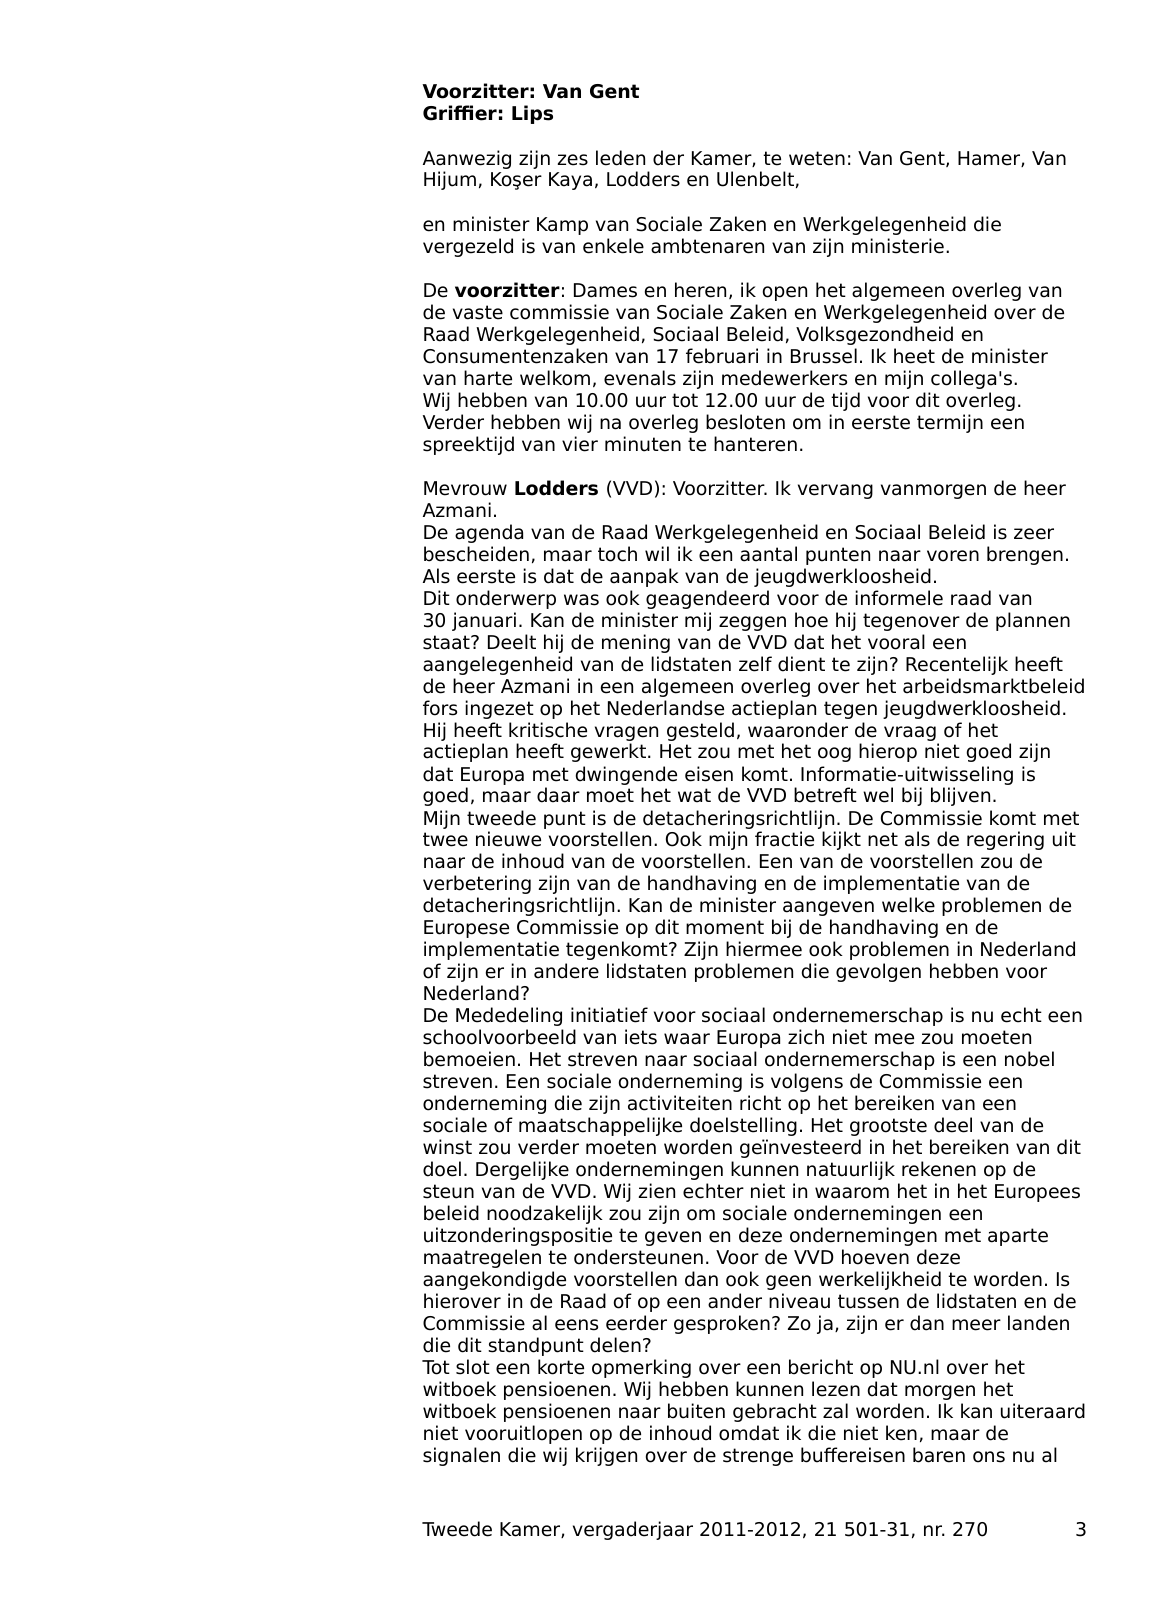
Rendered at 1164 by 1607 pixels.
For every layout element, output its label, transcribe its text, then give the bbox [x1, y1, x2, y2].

text en minister Kamp van Sociale Zaken en Werkgelegenheid die vergezeld is van enkele ambtenaren van zijn ministerie. [422, 213, 1087, 257]
text De voorzitter: Dames en heren, ik open het algemeen overleg van de vaste commissie van Sociale Zaken en Werkgelegenheid over de Raad Werkgelegenheid, Sociaal Beleid, Volksgezondheid en Consumentenzaken van 17 februari in Brussel. Ik heet de minister van harte welkom, evenals zijn medewerkers en mijn collega's. [422, 280, 1087, 389]
text Tot slot een korte opmerking over een bericht op NU.nl over het witboek pensioenen. Wij hebben kunnen lezen dat morgen het witboek pensioenen naar buiten gebracht zal worden. Ik kan uiteraard niet vooruitlopen op de inhoud omdat ik die niet ken, maar de signalen die wij krijgen over de strenge buffereisen baren ons nu al [422, 1357, 1087, 1467]
text Voorzitter: Van Gent [422, 81, 1087, 103]
text Aanwezig zijn zes leden der Kamer, te weten: Van Gent, Hamer, Van Hijum, Koşer Kaya, Lodders en Ulenbelt, [422, 147, 1087, 191]
text De agenda van de Raad Werkgelegenheid en Sociaal Beleid is zeer bescheiden, maar toch wil ik een aantal punten naar voren brengen. Als eerste is dat de aanpak van de jeugdwerkloosheid. [422, 522, 1087, 588]
text De Mededeling initiatief voor sociaal ondernemerschap is nu echt een schoolvoorbeeld van iets waar Europa zich niet mee zou moeten bemoeien. Het streven naar sociaal ondernemerschap is een nobel streven. Een sociale onderneming is volgens de Commissie een onderneming die zijn activiteiten richt op het bereiken van een sociale of maatschappelijke doelstelling. Het grootste deel van de winst zou verder moeten worden geïnvesteerd in het bereiken van dit doel. Dergelijke ondernemingen kunnen natuurlijk rekenen op de steun van de VVD. Wij zien echter niet in waarom het in het Europees beleid noodzakelijk zou zijn om sociale ondernemingen een uitzonderingspositie te geven en deze ondernemingen met aparte maatregelen te ondersteunen. Voor de VVD hoeven deze aangekondigde voorstellen dan ook geen werkelijkheid te worden. Is hierover in de Raad of op een ander niveau tussen de lidstaten en de Commissie al eens eerder gesproken? Zo ja, zijn er dan meer landen die dit standpunt delen? [422, 1005, 1087, 1357]
text Mijn tweede punt is de detacheringsrichtlijn. De Commissie komt met twee nieuwe voorstellen. Ook mijn fractie kijkt net als de regering uit naar de inhoud van de voorstellen. Een van de voorstellen zou de verbetering zijn van de handhaving en de implementatie van de detacheringsrichtlijn. Kan de minister aangeven welke problemen de Europese Commissie op dit moment bij de handhaving en de implementatie tegenkomt? Zijn hiermee ook problemen in Nederland of zijn er in andere lidstaten problemen die gevolgen hebben voor Nederland? [422, 807, 1087, 1005]
text Mevrouw Lodders (VVD): Voorzitter. Ik vervang vanmorgen de heer Azmani. [422, 478, 1087, 522]
text Griffier: Lips [422, 103, 1087, 125]
text Wij hebben van 10.00 uur tot 12.00 uur de tijd voor dit overleg. Verder hebben wij na overleg besloten om in eerste termijn een spreektijd van vier minuten te hanteren. [422, 389, 1087, 456]
text Dit onderwerp was ook geagendeerd voor de informele raad van 30 januari. Kan de minister mij zeggen hoe hij tegenover de plannen staat? Deelt hij de mening van de VVD dat het vooral een aangelegenheid van de lidstaten zelf dient te zijn? Recentelijk heeft de heer Azmani in een algemeen overleg over het arbeidsmarktbeleid fors ingezet op het Nederlandse actieplan tegen jeugdwerkloosheid. Hij heeft kritische vragen gesteld, waaronder de vraag of het actieplan heeft gewerkt. Het zou met het oog hierop niet goed zijn dat Europa met dwingende eisen komt. Informatie-uitwisseling is goed, maar daar moet het wat de VVD betreft wel bij blijven. [422, 588, 1087, 807]
